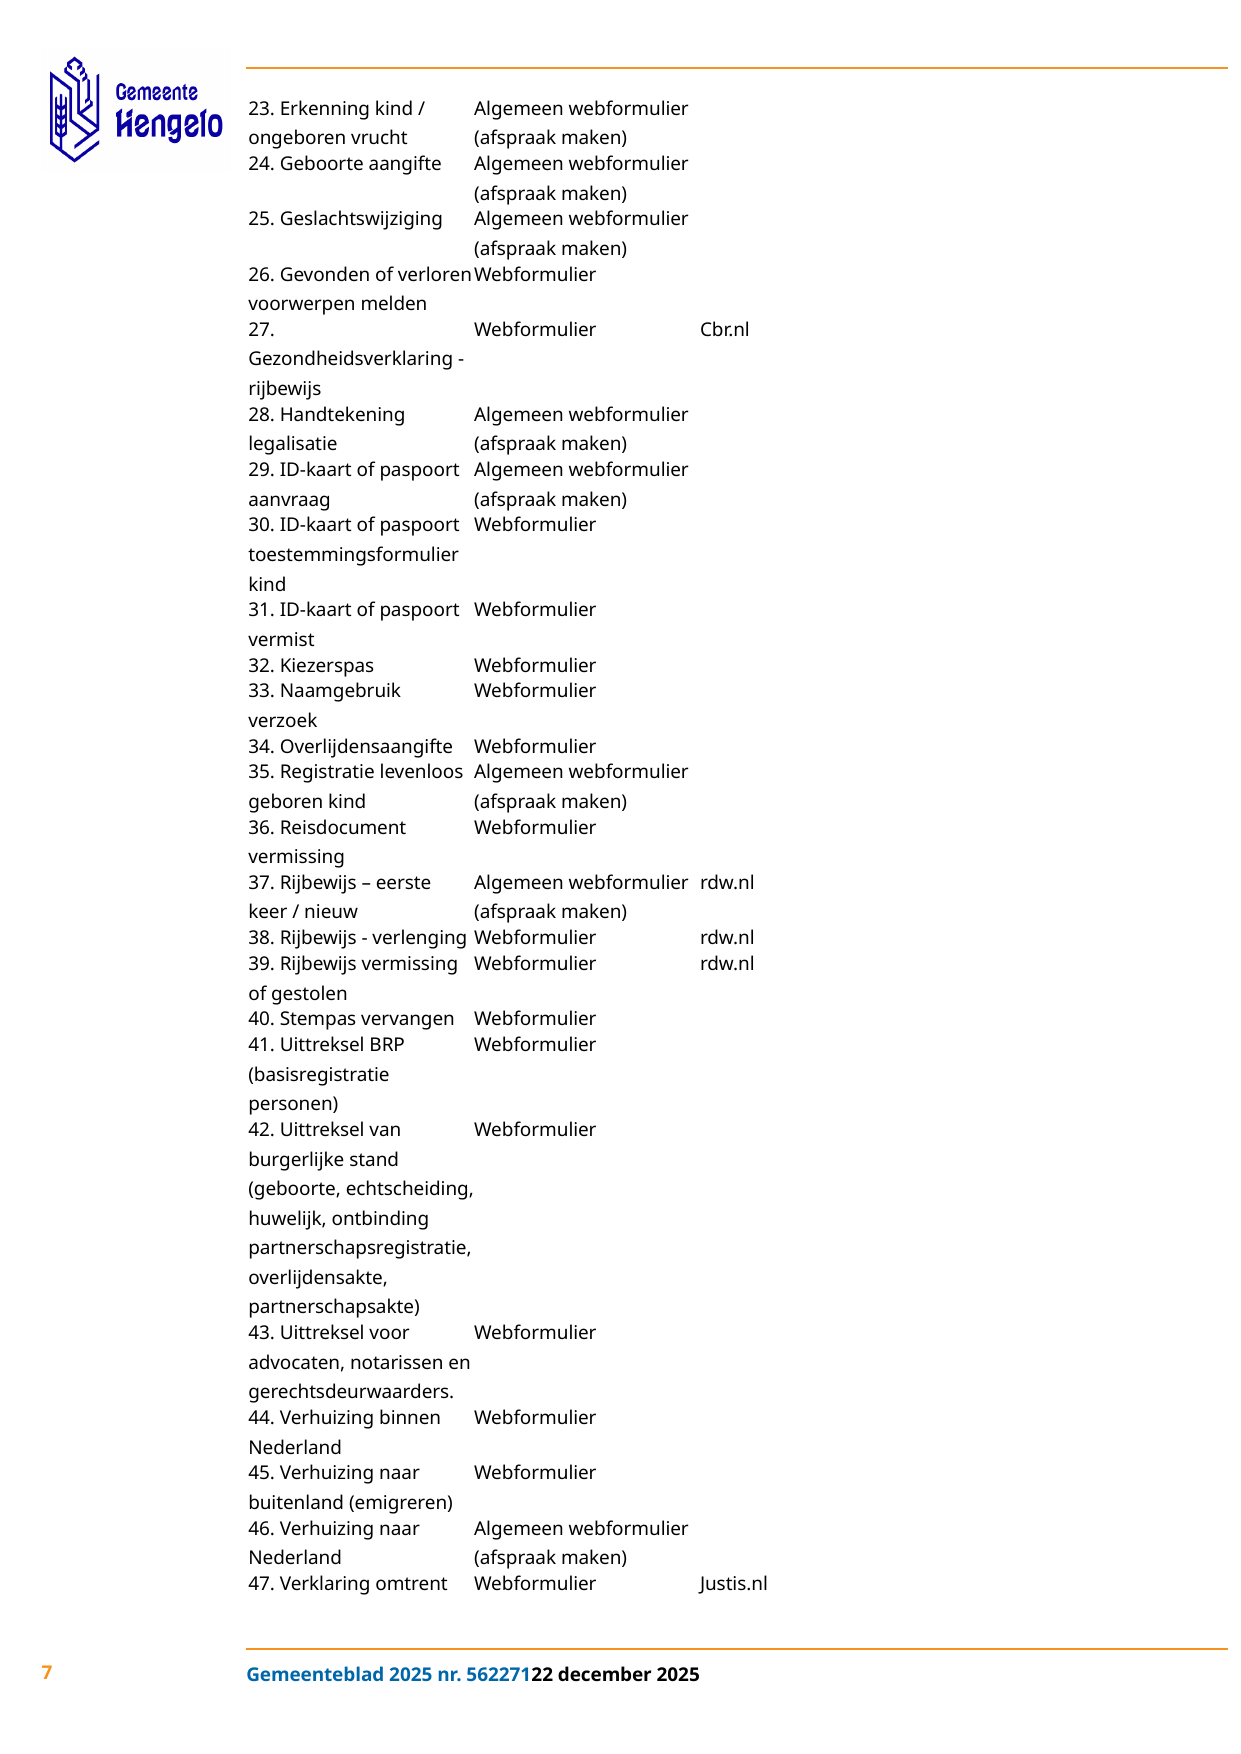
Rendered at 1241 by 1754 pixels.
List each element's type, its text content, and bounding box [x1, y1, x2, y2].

table_cell Webformulier [474, 1404, 700, 1459]
table_cell [700, 1460, 926, 1515]
table_cell [700, 759, 926, 814]
table_cell Algemeen webformulier (afspraak maken) [474, 869, 700, 924]
table_cell Algemeen webformulier (afspraak maken) [474, 95, 700, 150]
table_cell 34. Overlijdensaangifte [248, 733, 474, 758]
table_cell Algemeen webformulier (afspraak maken) [474, 205, 700, 261]
table_cell [700, 1031, 926, 1116]
table_cell Algemeen webformulier (afspraak maken) [474, 759, 700, 814]
table_cell 26. Gevonden of verloren voorwerpen melden [248, 261, 474, 316]
table_cell Webformulier [474, 596, 700, 652]
table_cell 31. ID-kaart of paspoort vermist [248, 596, 474, 652]
table_cell [700, 456, 926, 512]
table_cell 47. Verklaring omtrent [248, 1570, 474, 1596]
table_cell Webformulier [474, 1570, 700, 1596]
picture [41, 47, 231, 172]
table_cell rdw.nl [700, 925, 926, 950]
table_cell 35. Registratie levenloos geboren kind [248, 759, 474, 814]
table_cell Webformulier [474, 316, 700, 401]
table_cell 24. Geboorte aangifte [248, 150, 474, 205]
table_cell 32. Kiezerspas [248, 652, 474, 677]
table_cell Algemeen webformulier (afspraak maken) [474, 401, 700, 456]
table_cell [700, 150, 926, 205]
table_cell [700, 1116, 926, 1319]
table_cell [700, 1404, 926, 1459]
table_cell Webformulier [474, 1031, 700, 1116]
table_cell [700, 261, 926, 316]
table_cell Webformulier [474, 1460, 700, 1515]
table_cell [700, 205, 926, 261]
table_cell Webformulier [474, 261, 700, 316]
table_cell Algemeen webformulier (afspraak maken) [474, 1515, 700, 1570]
table_cell 40. Stempas vervangen [248, 1006, 474, 1031]
table_cell 45. Verhuizing naar buitenland (emigreren) [248, 1460, 474, 1515]
table_cell 42. Uittreksel van burgerlijke stand (geboorte, echtscheiding, huwelijk, ontbinding partnerschapsregistratie, overlijdensakte, partnerschapsakte) [248, 1116, 474, 1319]
table_cell [700, 512, 926, 596]
table_cell [700, 401, 926, 456]
table_cell [700, 1319, 926, 1404]
table_cell Webformulier [474, 1319, 700, 1404]
table_cell 33. Naamgebruik verzoek [248, 678, 474, 733]
table_cell 23. Erkenning kind / ongeboren vrucht [248, 95, 474, 150]
table_cell Webformulier [474, 1006, 700, 1031]
table_cell Cbr.nl [700, 316, 926, 401]
table_cell Webformulier [474, 1116, 700, 1319]
table_cell 25. Geslachtswijziging [248, 205, 474, 261]
table_cell 27. Gezondheidsverklaring - rijbewijs [248, 316, 474, 401]
table_cell Webformulier [474, 733, 700, 758]
table_cell 30. ID-kaart of paspoort toestemmingsformulier kind [248, 512, 474, 596]
table_cell 39. Rijbewijs vermissing of gestolen [248, 950, 474, 1006]
table_cell rdw.nl [700, 950, 926, 1006]
table_cell Webformulier [474, 652, 700, 677]
table_cell Webformulier [474, 950, 700, 1006]
table_cell Webformulier [474, 925, 700, 950]
table_cell Algemeen webformulier (afspraak maken) [474, 456, 700, 512]
table_cell 44. Verhuizing binnen Nederland [248, 1404, 474, 1459]
table_cell Webformulier [474, 678, 700, 733]
table_cell [700, 1515, 926, 1570]
table_cell 41. Uittreksel BRP (basisregistratie personen) [248, 1031, 474, 1116]
table_cell 43. Uittreksel voor advocaten, notarissen en gerechtsdeurwaarders. [248, 1319, 474, 1404]
table_cell [700, 596, 926, 652]
table_cell [700, 95, 926, 150]
table_cell 29. ID-kaart of paspoort aanvraag [248, 456, 474, 512]
table_cell Justis.nl [700, 1570, 926, 1596]
table_cell [700, 814, 926, 869]
table_cell 37. Rijbewijs – eerste keer / nieuw [248, 869, 474, 924]
table_cell [700, 1006, 926, 1031]
table_cell [700, 678, 926, 733]
table_cell Webformulier [474, 512, 700, 596]
table_cell [700, 652, 926, 677]
table_cell 46. Verhuizing naar Nederland [248, 1515, 474, 1570]
table_cell 38. Rijbewijs - verlenging [248, 925, 474, 950]
table_cell Algemeen webformulier (afspraak maken) [474, 150, 700, 205]
table_cell [700, 733, 926, 758]
table_cell 28. Handtekening legalisatie [248, 401, 474, 456]
table_cell Webformulier [474, 814, 700, 869]
table_cell rdw.nl [700, 869, 926, 924]
table_cell 36. Reisdocument vermissing [248, 814, 474, 869]
